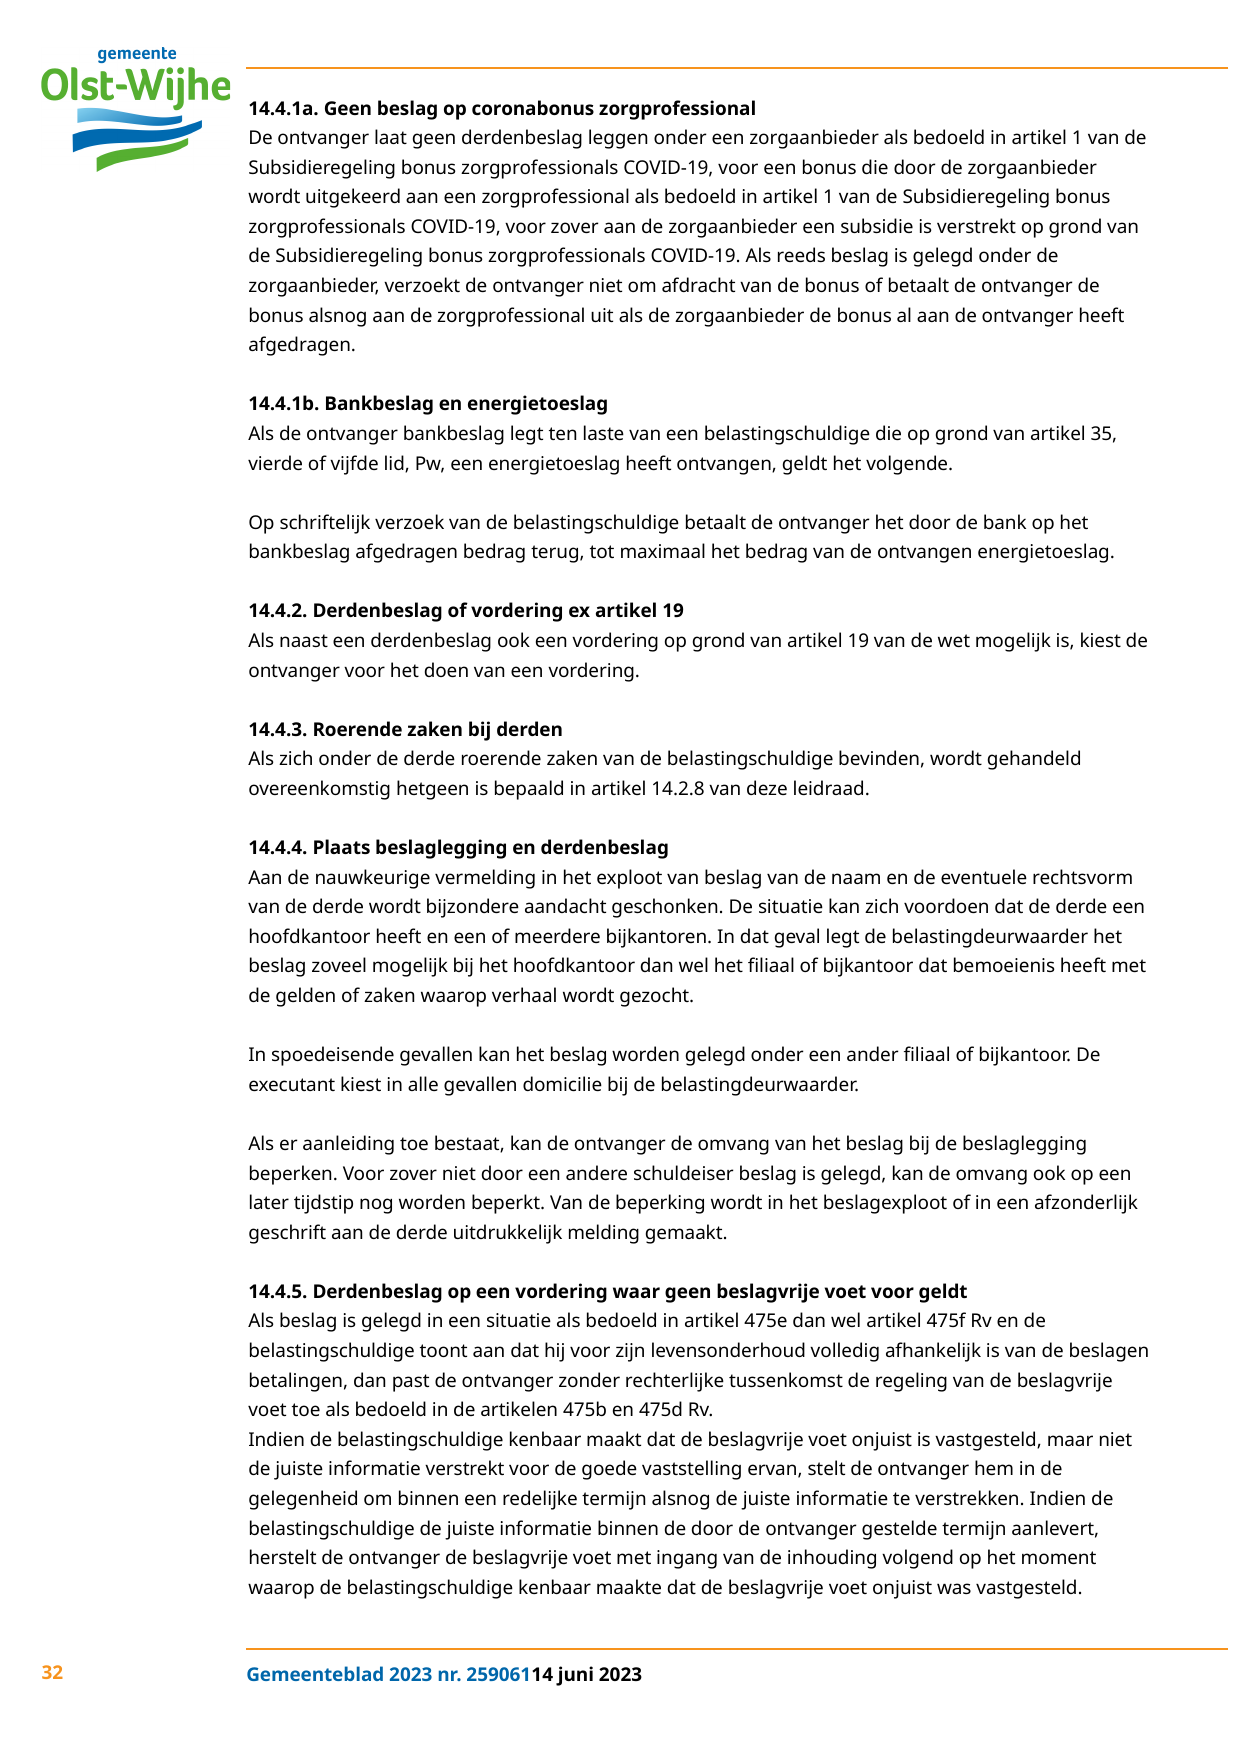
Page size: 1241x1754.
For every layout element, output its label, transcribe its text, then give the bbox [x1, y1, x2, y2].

text 14.4.4. Plaats beslaglegging en derdenbeslag [248, 834, 1152, 860]
text 14.4.5. Derdenbeslag op een vordering waar geen beslagvrije voet voor geldt [248, 1278, 1152, 1304]
text Als beslag is gelegd in een situatie als bedoeld in artikel 475e dan wel artikel 475f Rv en de belastingschuldige toont aan dat hij voor zijn levensonderhoud volledig afhankelijk is van de beslagen betalingen, dan past de ontvanger zonder rechterlijke tussenkomst de regeling van de beslagvrije voet toe als bedoeld in de artikelen 475b en 475d Rv. [248, 1308, 1152, 1422]
text Als naast een derdenbeslag ook een vordering op grond van artikel 19 van de wet mogelijk is, kiest de ontvanger voor het doen van een vordering. [248, 627, 1152, 683]
text Aan de nauwkeurige vermelding in het exploot van beslag van de naam en de eventuele rechtsvorm van de derde wordt bijzondere aandacht geschonken. De situatie kan zich voordoen dat de derde een hoofdkantoor heeft en een of meerdere bijkantoren. In dat geval legt de belastingdeurwaarder het beslag zoveel mogelijk bij het hoofdkantoor dan wel het filiaal of bijkantoor dat bemoeienis heeft met de gelden of zaken waarop verhaal wordt gezocht. [248, 864, 1152, 1008]
text Op schriftelijk verzoek van de belastingschuldige betaalt de ontvanger het door de bank op het bankbeslag afgedragen bedrag terug, tot maximaal het bedrag van de ontvangen energietoeslag. [248, 509, 1152, 564]
text 14.4.1a. Geen beslag op coronabonus zorgprofessional [248, 95, 1152, 121]
text Als de ontvanger bankbeslag legt ten laste van een belastingschuldige die op grond van artikel 35, vierde of vijfde lid, Pw, een energietoeslag heeft ontvangen, geldt het volgende. [248, 420, 1152, 476]
text In spoedeisende gevallen kan het beslag worden gelegd onder een ander filiaal of bijkantoor. De executant kiest in alle gevallen domicilie bij de belastingdeurwaarder. [248, 1041, 1152, 1097]
text 14.4.1b. Bankbeslag en energietoeslag [248, 391, 1152, 416]
text 14.4.3. Roerende zaken bij derden [248, 716, 1152, 742]
text Als zich onder de derde roerende zaken van de belastingschuldige bevinden, wordt gehandeld overeenkomstig hetgeen is bepaald in artikel 14.2.8 van deze leidraad. [248, 746, 1152, 801]
text Indien de belastingschuldige kenbaar maakt dat de beslagvrije voet onjuist is vastgesteld, maar niet de juiste informatie verstrekt voor de goede vaststelling ervan, stelt de ontvanger hem in de gelegenheid om binnen een redelijke termijn alsnog de juiste informatie te verstrekken. Indien de belastingschuldige de juiste informatie binnen de door de ontvanger gestelde termijn aanlevert, herstelt de ontvanger de beslagvrije voet met ingang van de inhouding volgend op het moment waarop de belastingschuldige kenbaar maakte dat de beslagvrije voet onjuist was vastgesteld. [248, 1426, 1152, 1600]
text De ontvanger laat geen derdenbeslag leggen onder een zorgaanbieder als bedoeld in artikel 1 van de Subsidieregeling bonus zorgprofessionals COVID-19, voor een bonus die door de zorgaanbieder wordt uitgekeerd aan een zorgprofessional als bedoeld in artikel 1 van de Subsidieregeling bonus zorgprofessionals COVID-19, voor zover aan de zorgaanbieder een subsidie is verstrekt op grond van de Subsidieregeling bonus zorgprofessionals COVID-19. Als reeds beslag is gelegd onder de zorgaanbieder, verzoekt de ontvanger niet om afdracht van de bonus of betaalt de ontvanger de bonus alsnog aan de zorgprofessional uit als de zorgaanbieder de bonus al aan de ontvanger heeft afgedragen. [248, 124, 1152, 357]
text 14.4.2. Derdenbeslag of vordering ex artikel 19 [248, 598, 1152, 623]
text Als er aanleiding toe bestaat, kan de ontvanger de omvang van het beslag bij de beslaglegging beperken. Voor zover niet door een andere schuldeiser beslag is gelegd, kan de omvang ook op een later tijdstip nog worden beperkt. Van de beperking wordt in het beslagexploot of in een afzonderlijk geschrift aan de derde uitdrukkelijk melding gemaakt. [248, 1130, 1152, 1245]
picture [41, 47, 231, 172]
